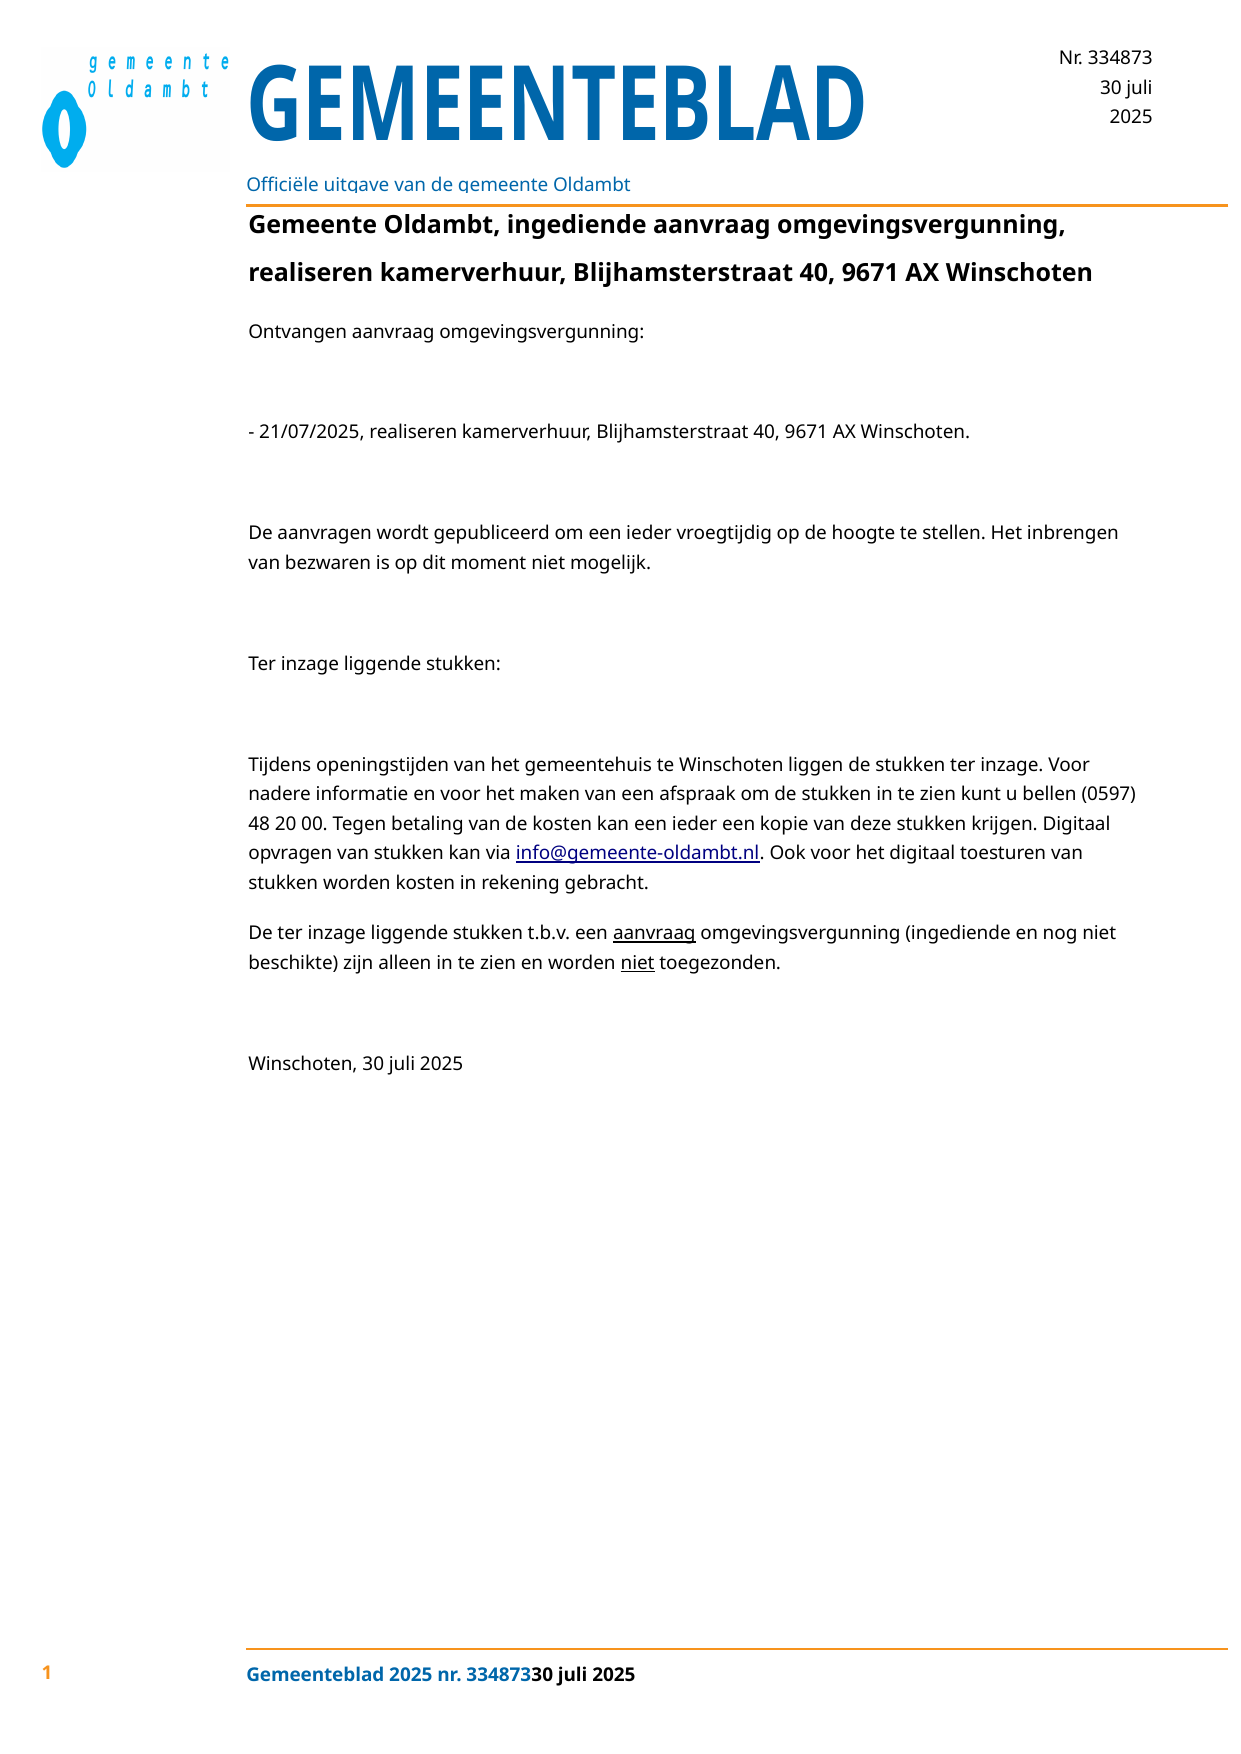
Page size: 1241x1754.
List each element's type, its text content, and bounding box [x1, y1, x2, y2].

text - 21/07/2025, realiseren kamerverhuur, Blijhamsterstraat 40, 9671 AX Winschoten. [248, 419, 1152, 444]
text Ontvangen aanvraag omgevingsvergunning: [248, 318, 1152, 344]
picture [41, 47, 231, 172]
text Gemeente Oldambt, ingediende aanvraag omgevingsvergunning, realiseren kamerverhuur, Blijhamsterstraat 40, 9671 AX Winschoten [248, 207, 1152, 288]
text De ter inzage liggende stukken t.b.v. een aanvraag omgevingsvergunning (ingediende en nog niet beschikte) zijn alleen in te zien en worden niet toegezonden. [248, 919, 1152, 975]
text Tijdens openingstijden van het gemeentehuis te Winschoten liggen de stukken ter inzage. Voor nadere informatie en voor het maken van een afspraak om de stukken in te zien kunt u bellen (0597) 48 20 00. Tegen betaling van de kosten kan een ieder een kopie van deze stukken krijgen. Digitaal opvragen van stukken kan via info@gemeente-oldambt.nl. Ook voor het digitaal toesturen van stukken worden kosten in rekening gebracht. [248, 751, 1152, 895]
text Winschoten, 30 juli 2025 [248, 1050, 1152, 1076]
text Ter inzage liggende stukken: [248, 650, 1152, 676]
text De aanvragen wordt gepubliceerd om een ieder vroegtijdig op de hoogte te stellen. Het inbrengen van bezwaren is op dit moment niet mogelijk. [248, 519, 1152, 575]
